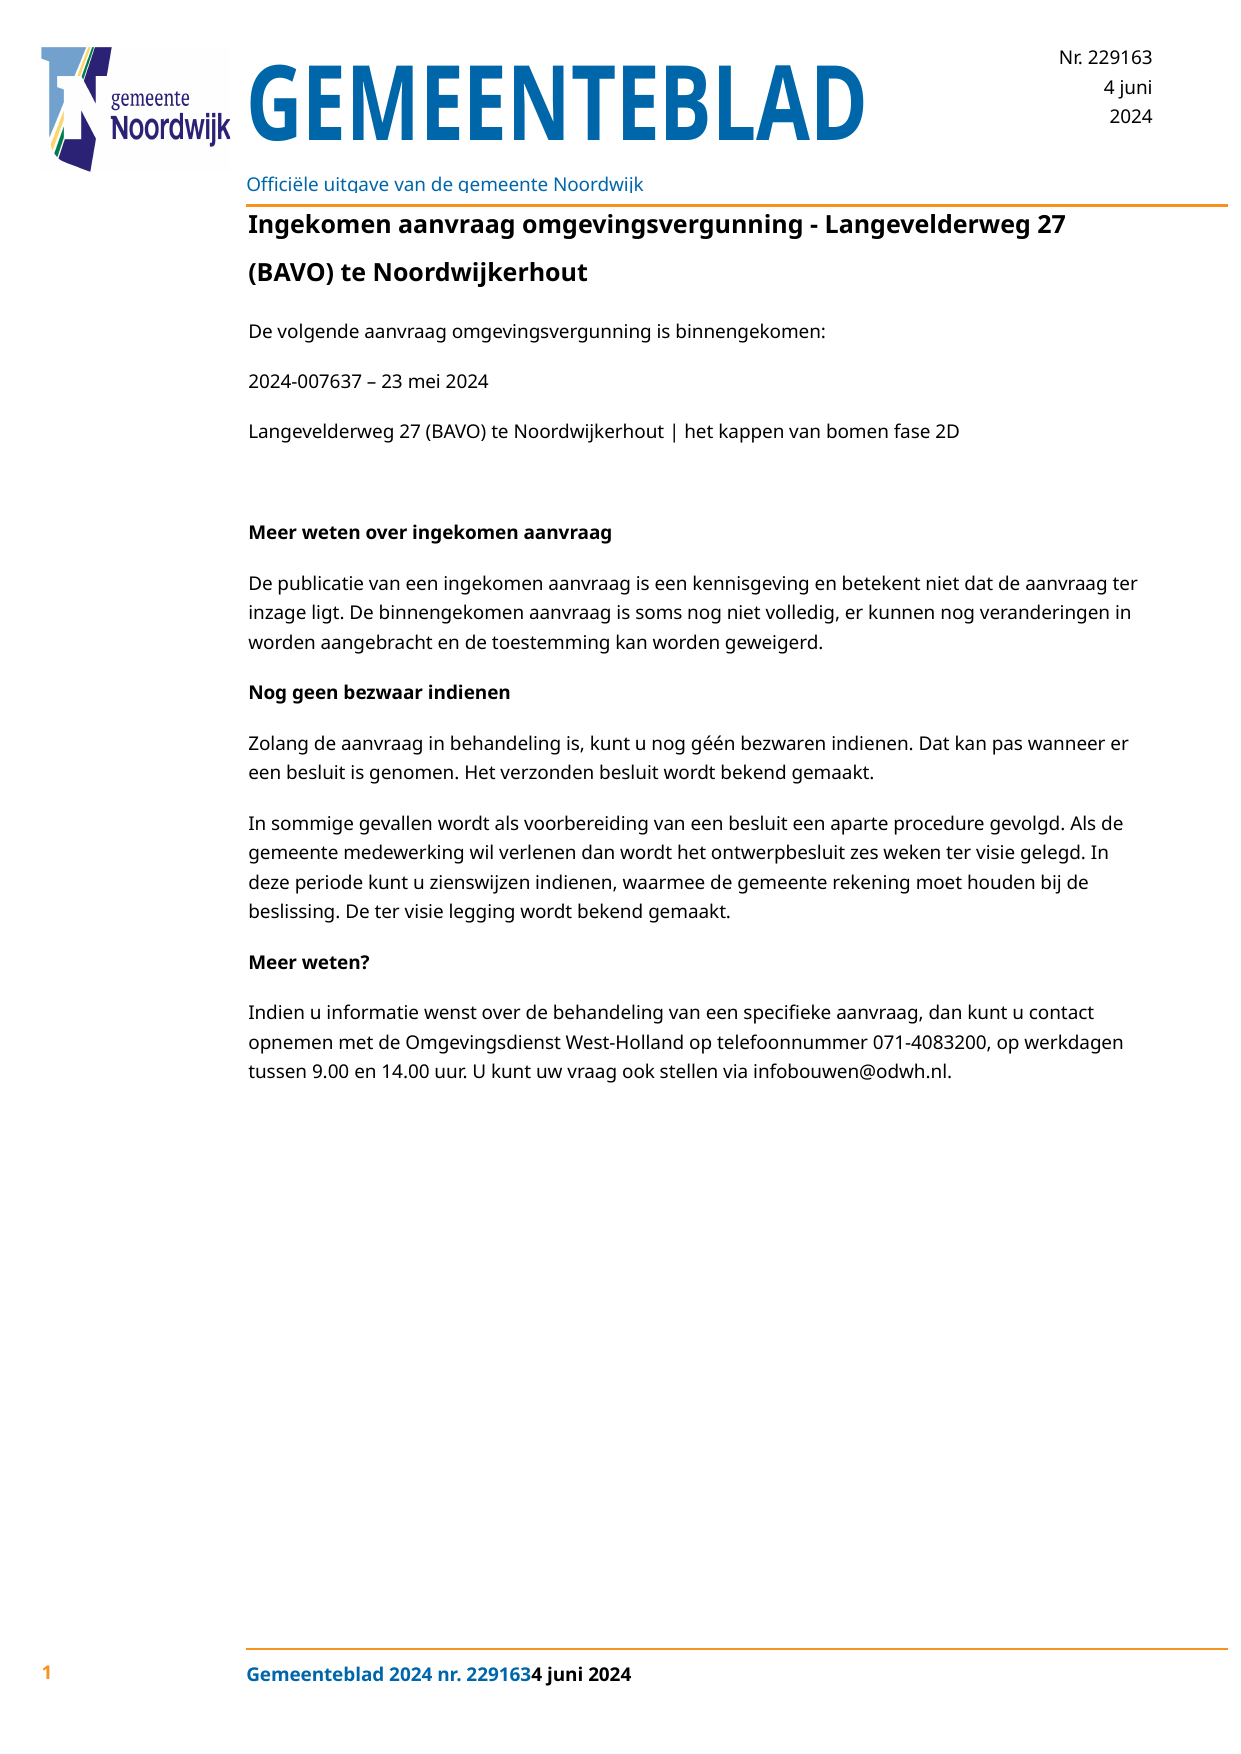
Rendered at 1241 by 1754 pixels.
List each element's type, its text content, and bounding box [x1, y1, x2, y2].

text Indien u informatie wenst over de behandeling van een specifieke aanvraag, dan kunt u contact opnemen met de Omgevingsdienst West-Holland op telefoonnummer 071-4083200, op werkdagen tussen 9.00 en 14.00 uur. U kunt uw vraag ook stellen via infobouwen@odwh.nl. [248, 999, 1152, 1084]
text In sommige gevallen wordt als voorbereiding van een besluit een aparte procedure gevolgd. Als de gemeente medewerking wil verlenen dan wordt het ontwerpbesluit zes weken ter visie gelegd. In deze periode kunt u zienswijzen indienen, waarmee de gemeente rekening moet houden bij de beslissing. De ter visie legging wordt bekend gemaakt. [248, 810, 1152, 924]
text De volgende aanvraag omgevingsvergunning is binnengekomen: [248, 318, 1152, 344]
text 2024-007637 – 23 mei 2024 [248, 368, 1152, 394]
text Meer weten over ingekomen aanvraag [248, 519, 1152, 545]
picture [41, 47, 231, 172]
text Nog geen bezwaar indienen [248, 679, 1152, 705]
text Ingekomen aanvraag omgevingsvergunning - Langevelderweg 27 (BAVO) te Noordwijkerhout [248, 207, 1152, 288]
text Zolang de aanvraag in behandeling is, kunt u nog géén bezwaren indienen. Dat kan pas wanneer er een besluit is genomen. Het verzonden besluit wordt bekend gemaakt. [248, 730, 1152, 785]
text Langevelderweg 27 (BAVO) te Noordwijkerhout | het kappen van bomen fase 2D [248, 419, 1152, 444]
text Meer weten? [248, 949, 1152, 975]
text De publicatie van een ingekomen aanvraag is een kennisgeving en betekent niet dat de aanvraag ter inzage ligt. De binnengekomen aanvraag is soms nog niet volledig, er kunnen nog veranderingen in worden aangebracht en de toestemming kan worden geweigerd. [248, 570, 1152, 655]
